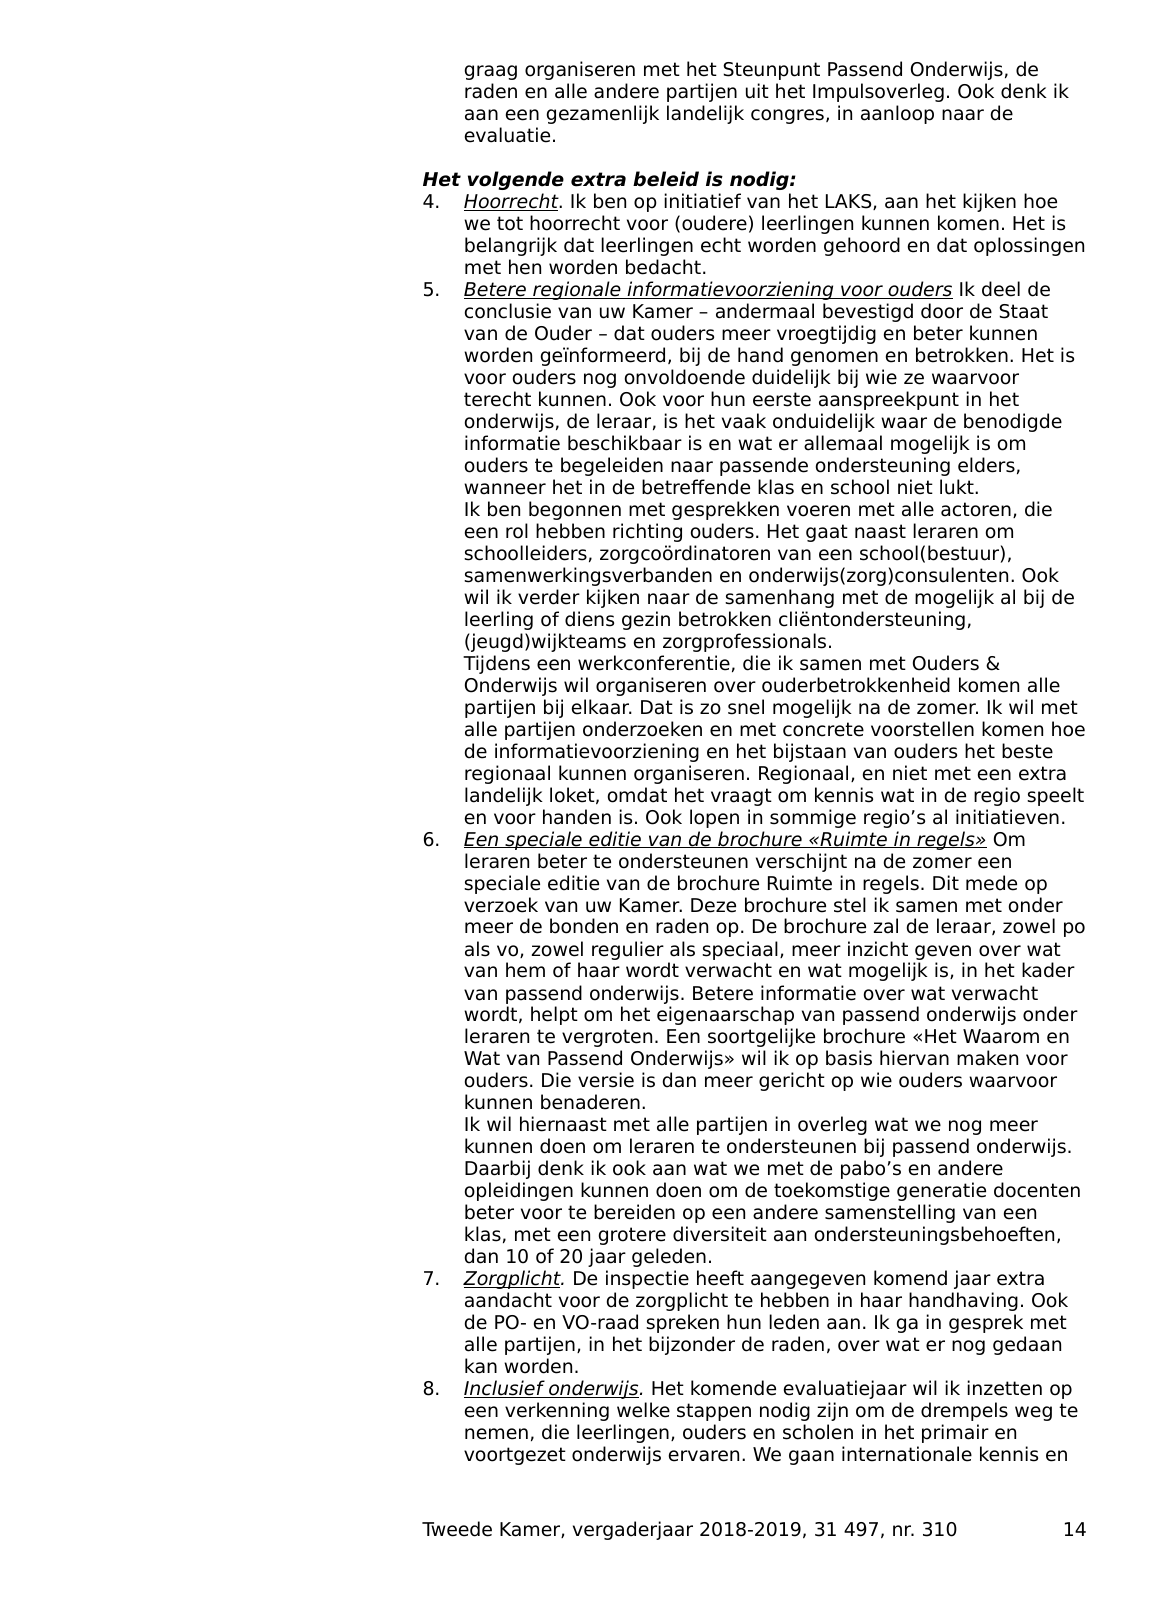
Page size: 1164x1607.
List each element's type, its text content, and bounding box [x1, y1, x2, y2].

text graag organiseren met het Steunpunt Passend Onderwijs, de raden en alle andere partijen uit het Impulsoverleg. Ook denk ik aan een gezamenlijk landelijk congres, in aanloop naar de evaluatie. [422, 59, 1087, 147]
text 4. Hoorrecht. Ik ben op initiatief van het LAKS, aan het kijken hoe we tot hoorrecht voor (oudere) leerlingen kunnen komen. Het is belangrijk dat leerlingen echt worden gehoord en dat oplossingen met hen worden bedacht. [422, 191, 1087, 279]
text 5. Betere regionale informatievoorziening voor ouders Ik deel de conclusie van uw Kamer – andermaal bevestigd door de Staat van de Ouder – dat ouders meer vroegtijdig en beter kunnen worden geïnformeerd, bij de hand genomen en betrokken. Het is voor ouders nog onvoldoende duidelijk bij wie ze waarvoor terecht kunnen. Ook voor hun eerste aanspreekpunt in het onderwijs, de leraar, is het vaak onduidelijk waar de benodigde informatie beschikbaar is en wat er allemaal mogelijk is om ouders te begeleiden naar passende ondersteuning elders, wanneer het in de betreffende klas en school niet lukt. [422, 279, 1087, 499]
text 8. Inclusief onderwijs. Het komende evaluatiejaar wil ik inzetten op een verkenning welke stappen nodig zijn om de drempels weg te nemen, die leerlingen, ouders en scholen in het primair en voortgezet onderwijs ervaren. We gaan internationale kennis en [422, 1378, 1087, 1466]
text Tijdens een werkconferentie, die ik samen met Ouders & Onderwijs wil organiseren over ouderbetrokkenheid komen alle partijen bij elkaar. Dat is zo snel mogelijk na de zomer. Ik wil met alle partijen onderzoeken en met concrete voorstellen komen hoe de informatievoorziening en het bijstaan van ouders het beste regionaal kunnen organiseren. Regionaal, en niet met een extra landelijk loket, omdat het vraagt om kennis wat in de regio speelt en voor handen is. Ook lopen in sommige regio’s al initiatieven. [464, 653, 1087, 828]
text 7. Zorgplicht. De inspectie heeft aangegeven komend jaar extra aandacht voor de zorgplicht te hebben in haar handhaving. Ook de PO- en VO-raad spreken hun leden aan. Ik ga in gesprek met alle partijen, in het bijzonder de raden, over wat er nog gedaan kan worden. [422, 1268, 1087, 1378]
text Ik wil hiernaast met alle partijen in overleg wat we nog meer kunnen doen om leraren te ondersteunen bij passend onderwijs. Daarbij denk ik ook aan wat we met de pabo’s en andere opleidingen kunnen doen om de toekomstige generatie docenten beter voor te bereiden op een andere samenstelling van een klas, met een grotere diversiteit aan ondersteuningsbehoeften, dan 10 of 20 jaar geleden. [464, 1114, 1087, 1268]
text 6. Een speciale editie van de brochure «Ruimte in regels» Om leraren beter te ondersteunen verschijnt na de zomer een speciale editie van de brochure Ruimte in regels. Dit mede op verzoek van uw Kamer. Deze brochure stel ik samen met onder meer de bonden en raden op. De brochure zal de leraar, zowel po als vo, zowel regulier als speciaal, meer inzicht geven over wat van hem of haar wordt verwacht en wat mogelijk is, in het kader van passend onderwijs. Betere informatie over wat verwacht wordt, helpt om het eigenaarschap van passend onderwijs onder leraren te vergroten. Een soortgelijke brochure «Het Waarom en Wat van Passend Onderwijs» wil ik op basis hiervan maken voor ouders. Die versie is dan meer gericht op wie ouders waarvoor kunnen benaderen. [422, 828, 1087, 1114]
subtitle Het volgende extra beleid is nodig: [422, 169, 1087, 191]
text Ik ben begonnen met gesprekken voeren met alle actoren, die een rol hebben richting ouders. Het gaat naast leraren om schoolleiders, zorgcoördinatoren van een school(bestuur), samenwerkingsverbanden en onderwijs(zorg)consulenten. Ook wil ik verder kijken naar de samenhang met de mogelijk al bij de leerling of diens gezin betrokken cliëntondersteuning, (jeugd)wijkteams en zorgprofessionals. [464, 499, 1087, 653]
